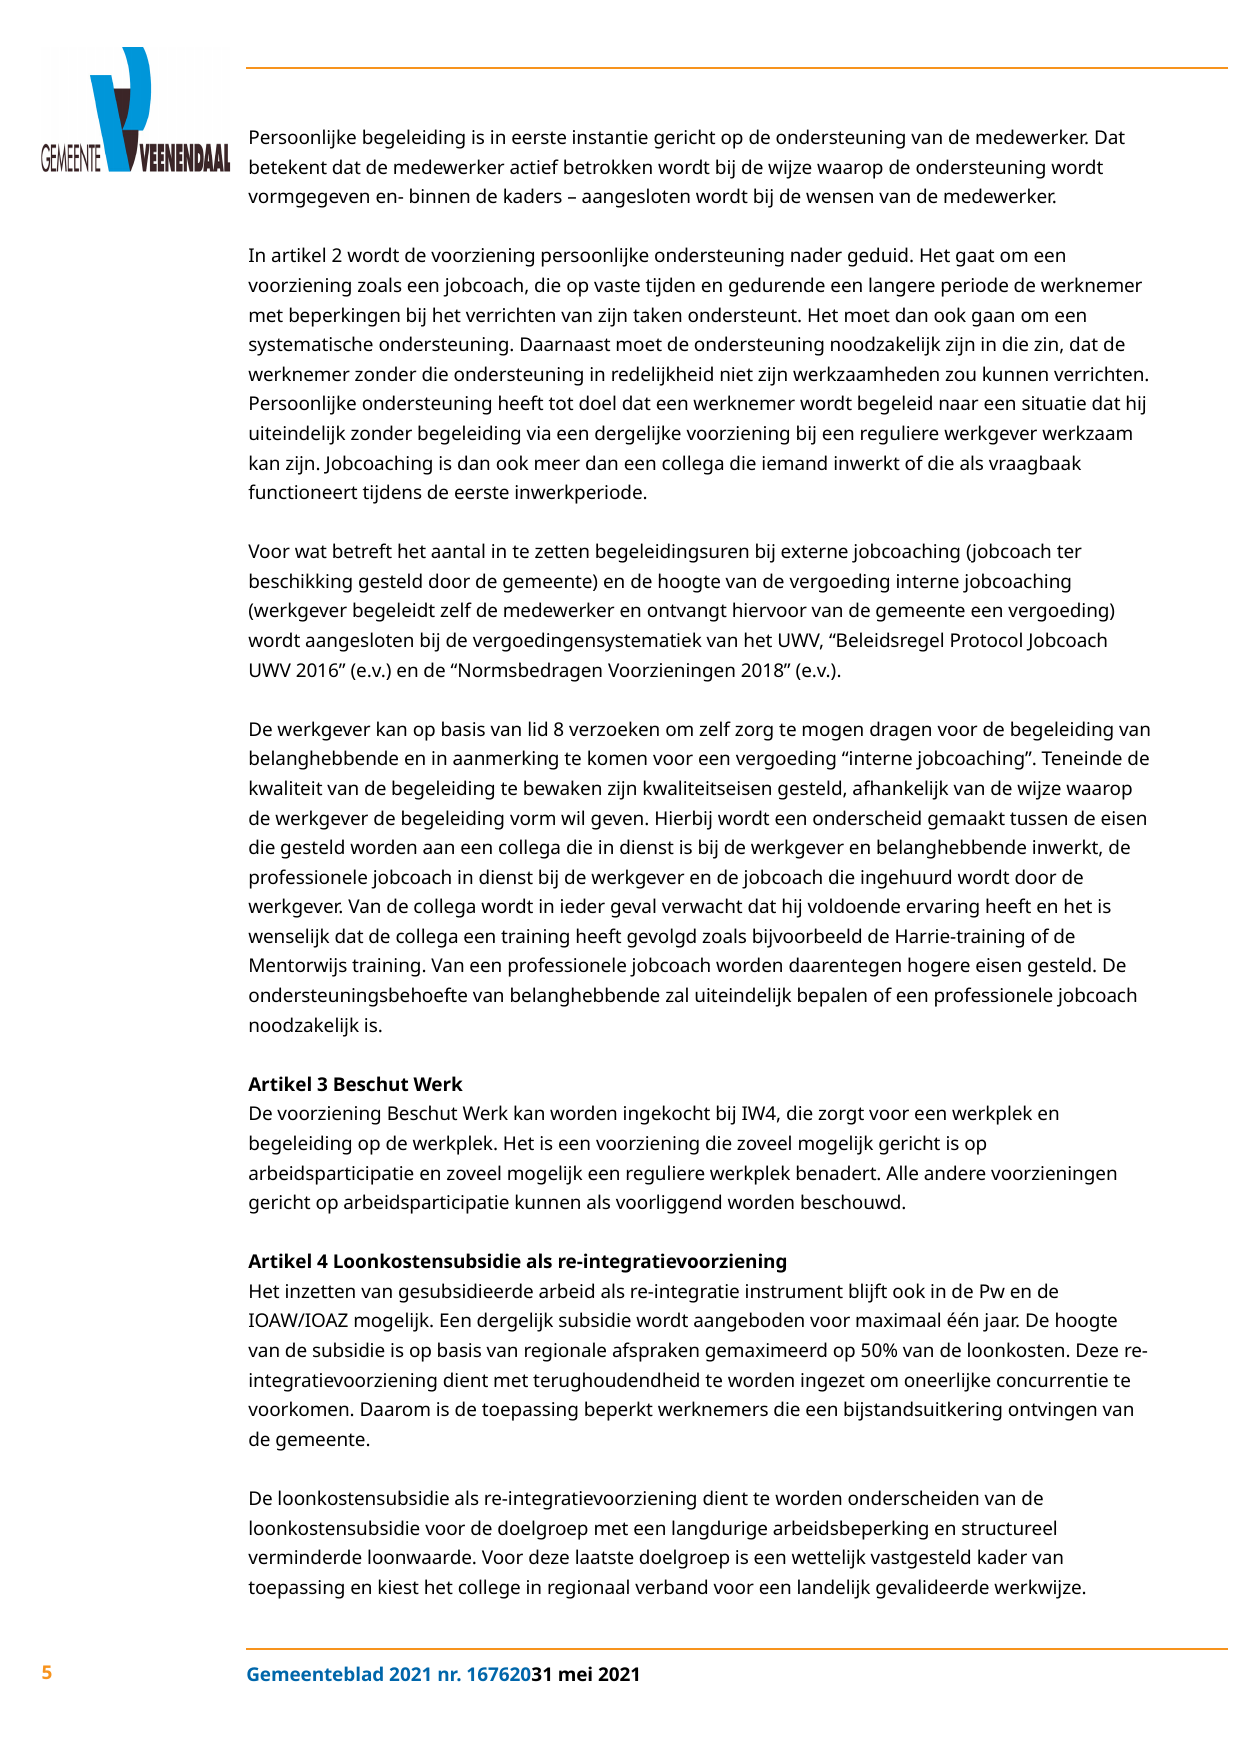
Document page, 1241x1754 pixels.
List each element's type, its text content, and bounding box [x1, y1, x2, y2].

picture [123, 47, 231, 172]
text Het inzetten van gesubsidieerde arbeid als re-integratie instrument blijft ook in de Pw en de IOAW/IOAZ mogelijk. Een dergelijk subsidie wordt aangeboden voor maximaal één jaar. De hoogte van de subsidie is op basis van regionale afspraken gemaximeerd op 50% van de loonkosten. Deze re-integratievoorziening dient met terughoudendheid te worden ingezet om oneerlijke concurrentie te voorkomen. Daarom is de toepassing beperkt werknemers die een bijstandsuitkering ontvingen van de gemeente. [248, 1278, 1152, 1452]
text De werkgever kan op basis van lid 8 verzoeken om zelf zorg te mogen dragen voor de begeleiding van belanghebbende en in aanmerking te komen voor een vergoeding “interne jobcoaching”. Teneinde de kwaliteit van de begeleiding te bewaken zijn kwaliteitseisen gesteld, afhankelijk van de wijze waarop de werkgever de begeleiding vorm wil geven. Hierbij wordt een onderscheid gemaakt tussen de eisen die gesteld worden aan een collega die in dienst is bij de werkgever en belanghebbende inwerkt, de professionele jobcoach in dienst bij de werkgever en de jobcoach die ingehuurd wordt door de werkgever. Van de collega wordt in ieder geval verwacht dat hij voldoende ervaring heeft en het is wenselijk dat de collega een training heeft gevolgd zoals bijvoorbeeld de Harrie-training of de Mentorwijs training. Van een professionele jobcoach worden daarentegen hogere eisen gesteld. De ondersteuningsbehoefte van belanghebbende zal uiteindelijk bepalen of een professionele jobcoach noodzakelijk is. [248, 716, 1152, 1038]
text Artikel 4 Loonkostensubsidie als re-integratievoorziening [248, 1248, 1152, 1274]
picture [41, 47, 130, 172]
text De loonkostensubsidie als re-integratievoorziening dient te worden onderscheiden van de loonkostensubsidie voor de doelgroep met een langdurige arbeidsbeperking en structureel verminderde loonwaarde. Voor deze laatste doelgroep is een wettelijk vastgesteld kader van toepassing en kiest het college in regionaal verband voor een landelijk gevalideerde werkwijze. [248, 1485, 1152, 1600]
text Persoonlijke begeleiding is in eerste instantie gericht op de ondersteuning van de medewerker. Dat betekent dat de medewerker actief betrokken wordt bij de wijze waarop de ondersteuning wordt vormgegeven en- binnen de kaders – aangesloten wordt bij de wensen van de medewerker. [248, 124, 1152, 209]
text In artikel 2 wordt de voorziening persoonlijke ondersteuning nader geduid. Het gaat om een voorziening zoals een jobcoach, die op vaste tijden en gedurende een langere periode de werknemer met beperkingen bij het verrichten van zijn taken ondersteunt. Het moet dan ook gaan om een systematische ondersteuning. Daarnaast moet de ondersteuning noodzakelijk zijn in die zin, dat de werknemer zonder die ondersteuning in redelijkheid niet zijn werkzaamheden zou kunnen verrichten. Persoonlijke ondersteuning heeft tot doel dat een werknemer wordt begeleid naar een situatie dat hij uiteindelijk zonder begeleiding via een dergelijke voorziening bij een reguliere werkgever werkzaam kan zijn. Jobcoaching is dan ook meer dan een collega die iemand inwerkt of die als vraagbaak functioneert tijdens de eerste inwerkperiode. [248, 243, 1152, 505]
text De voorziening Beschut Werk kan worden ingekocht bij IW4, die zorgt voor een werkplek en begeleiding op de werkplek. Het is een voorziening die zoveel mogelijk gericht is op arbeidsparticipatie en zoveel mogelijk een reguliere werkplek benadert. Alle andere voorzieningen gericht op arbeidsparticipatie kunnen als voorliggend worden beschouwd. [248, 1101, 1152, 1215]
text Artikel 3 Beschut Werk [248, 1071, 1152, 1097]
text Voor wat betreft het aantal in te zetten begeleidingsuren bij externe jobcoaching (jobcoach ter beschikking gesteld door de gemeente) en de hoogte van de vergoeding interne jobcoaching (werkgever begeleidt zelf de medewerker en ontvangt hiervoor van de gemeente een vergoeding) wordt aangesloten bij de vergoedingensystematiek van het UWV, “Beleidsregel Protocol Jobcoach UWV 2016” (e.v.) en de “Normsbedragen Voorzieningen 2018” (e.v.). [248, 538, 1152, 683]
